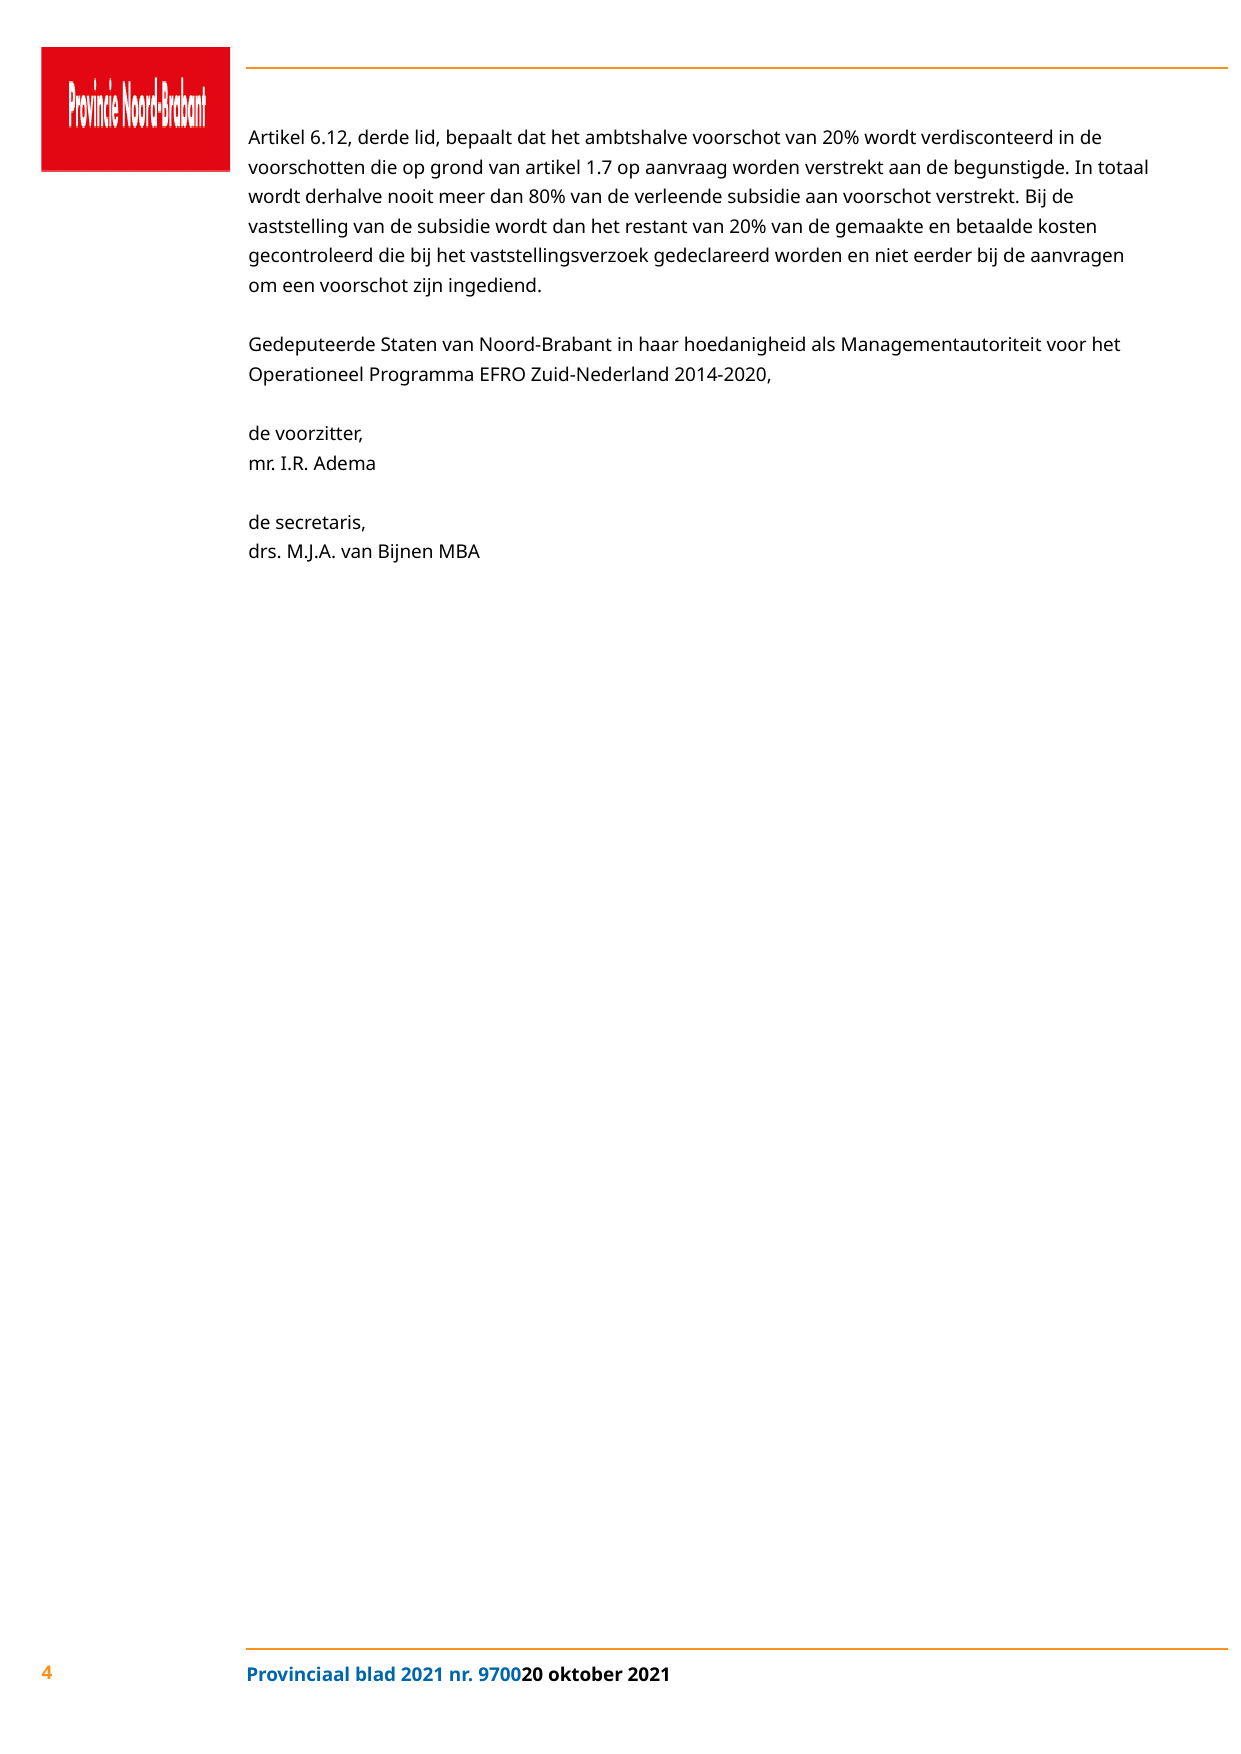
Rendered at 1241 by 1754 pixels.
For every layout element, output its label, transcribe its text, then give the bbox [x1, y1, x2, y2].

text de voorzitter, [248, 420, 1152, 446]
text de secretaris, [248, 509, 1152, 535]
text drs. M.J.A. van Bijnen MBA [248, 538, 1152, 564]
text Artikel 6.12, derde lid, bepaalt dat het ambtshalve voorschot van 20% wordt verdisconteerd in de voorschotten die op grond van artikel 1.7 op aanvraag worden verstrekt aan de begunstigde. In totaal wordt derhalve nooit meer dan 80% van de verleende subsidie aan voorschot verstrekt. Bij de vaststelling van de subsidie wordt dan het restant van 20% van de gemaakte en betaalde kosten gecontroleerd die bij het vaststellingsverzoek gedeclareerd worden en niet eerder bij de aanvragen om een voorschot zijn ingediend. [248, 124, 1152, 298]
text mr. I.R. Adema [248, 450, 1152, 476]
text Gedeputeerde Staten van Noord-Brabant in haar hoedanigheid als Managementautoriteit voor het Operationeel Programma EFRO Zuid-Nederland 2014-2020, [248, 331, 1152, 387]
picture [41, 47, 231, 172]
